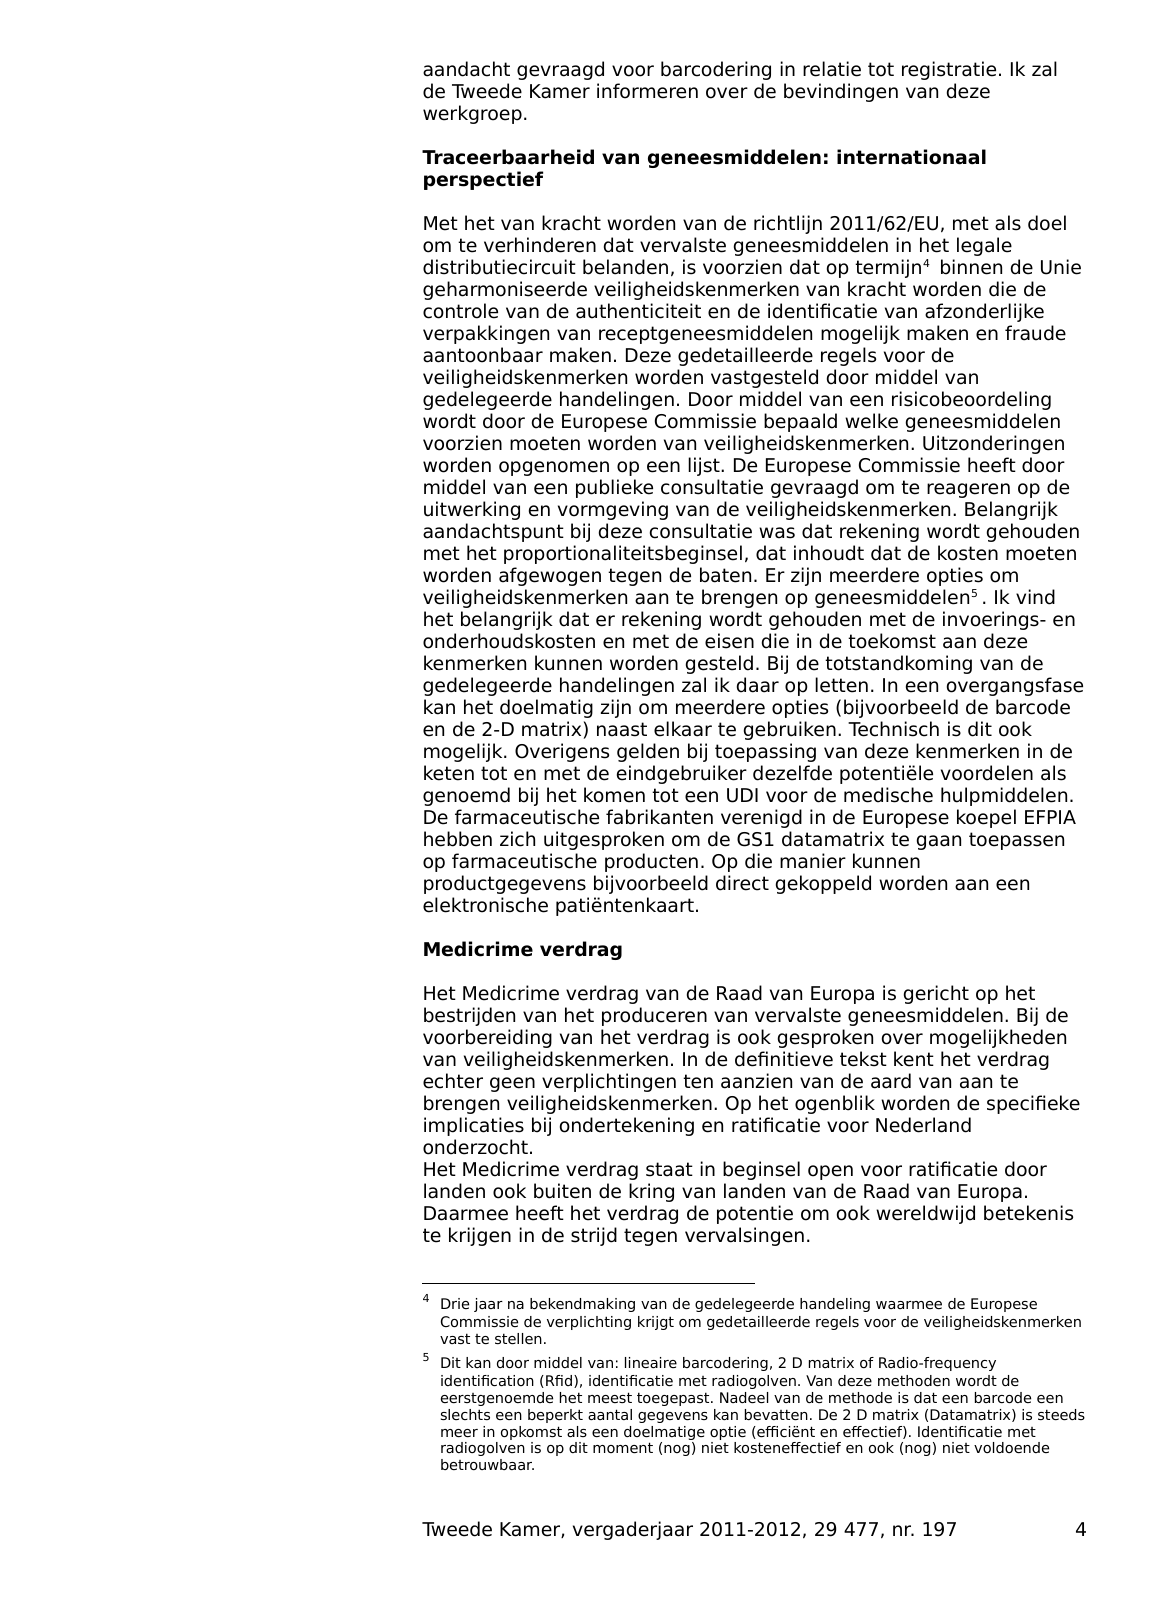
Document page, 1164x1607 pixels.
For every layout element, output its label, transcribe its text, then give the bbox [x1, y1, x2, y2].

subtitle Medicrime verdrag [422, 939, 1087, 961]
text Drie jaar na bekendmaking van de gedelegeerde handeling waarmee de Europese Commissie de verplichting krijgt om gedetailleerde regels voor de veiligheidskenmerken vast te stellen. [422, 1292, 1087, 1348]
text Het Medicrime verdrag van de Raad van Europa is gericht op het bestrijden van het produceren van vervalste geneesmiddelen. Bij de voorbereiding van het verdrag is ook gesproken over mogelijkheden van veiligheidskenmerken. In de definitieve tekst kent het verdrag echter geen verplichtingen ten aanzien van de aard van aan te brengen veiligheidskenmerken. Op het ogenblik worden de specifieke implicaties bij ondertekening en ratificatie voor Nederland onderzocht. [422, 983, 1087, 1159]
subtitle Traceerbaarheid van geneesmiddelen: internationaal perspectief [422, 147, 1087, 191]
text aandacht gevraagd voor barcodering in relatie tot registratie. Ik zal de Tweede Kamer informeren over de bevindingen van deze werkgroep. [422, 59, 1087, 125]
text Dit kan door middel van: lineaire barcodering, 2 D matrix of Radio-frequency identification (Rfid), identificatie met radiogolven. Van deze methoden wordt de eerstgenoemde het meest toegepast. Nadeel van de methode is dat een barcode een slechts een beperkt aantal gegevens kan bevatten. De 2 D matrix (Datamatrix) is steeds meer in opkomst als een doelmatige optie (efficiënt en effectief). Identificatie met radiogolven is op dit moment (nog) niet kosteneffectief en ook (nog) niet voldoende betrouwbaar. [422, 1351, 1087, 1474]
text Met het van kracht worden van de richtlijn 2011/62/EU, met als doel om te verhinderen dat vervalste geneesmiddelen in het legale distributiecircuit belanden, is voorzien dat op termijn binnen de Unie geharmoniseerde veiligheidskenmerken van kracht worden die de controle van de authenticiteit en de identificatie van afzonderlijke verpakkingen van receptgeneesmiddelen mogelijk maken en fraude aantoonbaar maken. Deze gedetailleerde regels voor de veiligheidskenmerken worden vastgesteld door middel van gedelegeerde handelingen. Door middel van een risicobeoordeling wordt door de Europese Commissie bepaald welke geneesmiddelen voorzien moeten worden van veiligheidskenmerken. Uitzonderingen worden opgenomen op een lijst. De Europese Commissie heeft door middel van een publieke consultatie gevraagd om te reageren op de uitwerking en vormgeving van de veiligheidskenmerken. Belangrijk aandachtspunt bij deze consultatie was dat rekening wordt gehouden met het proportionaliteitsbeginsel, dat inhoudt dat de kosten moeten worden afgewogen tegen de baten. Er zijn meerdere opties om veiligheidskenmerken aan te brengen op geneesmiddelen. Ik vind het belangrijk dat er rekening wordt gehouden met de invoerings- en onderhoudskosten en met de eisen die in de toekomst aan deze kenmerken kunnen worden gesteld. Bij de totstandkoming van de gedelegeerde handelingen zal ik daar op letten. In een overgangsfase kan het doelmatig zijn om meerdere opties (bijvoorbeeld de barcode en de 2-D matrix) naast elkaar te gebruiken. Technisch is dit ook mogelijk. Overigens gelden bij toepassing van deze kenmerken in de keten tot en met de eindgebruiker dezelfde potentiële voordelen als genoemd bij het komen tot een UDI voor de medische hulpmiddelen. De farmaceutische fabrikanten verenigd in de Europese koepel EFPIA hebben zich uitgesproken om de GS1 datamatrix te gaan toepassen op farmaceutische producten. Op die manier kunnen productgegevens bijvoorbeeld direct gekoppeld worden aan een elektronische patiëntenkaart. [422, 213, 1087, 917]
text Het Medicrime verdrag staat in beginsel open voor ratificatie door landen ook buiten de kring van landen van de Raad van Europa. Daarmee heeft het verdrag de potentie om ook wereldwijd betekenis te krijgen in de strijd tegen vervalsingen. [422, 1159, 1087, 1247]
